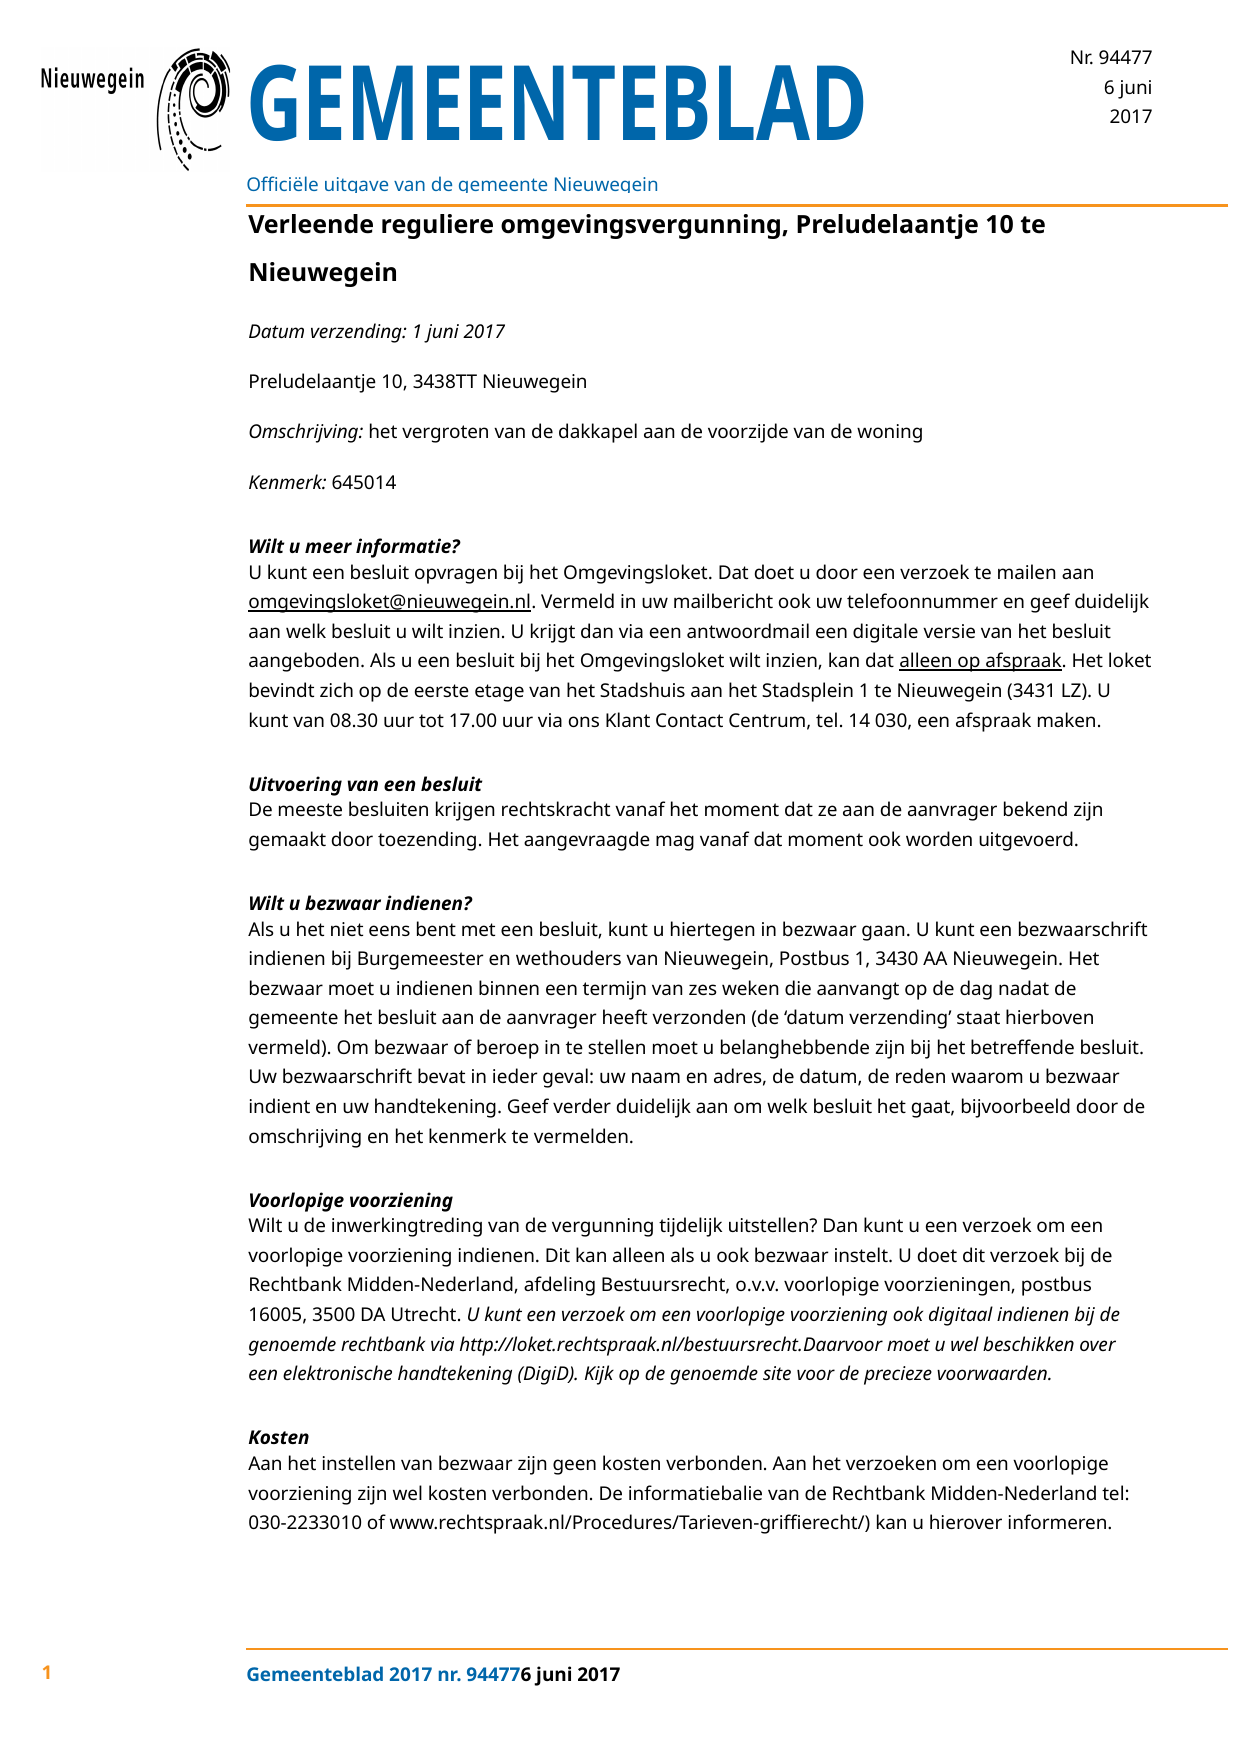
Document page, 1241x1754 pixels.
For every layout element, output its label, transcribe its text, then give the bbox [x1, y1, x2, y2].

text Uitvoering van een besluit [248, 771, 1152, 796]
text Wilt u de inwerkingtreding van de vergunning tijdelijk uitstellen? Dan kunt u een verzoek om een voorlopige voorziening indienen. Dit kan alleen als u ook bezwaar instelt. U doet dit verzoek bij de Rechtbank Midden-Nederland, afdeling Bestuursrecht, o.v.v. voorlopige voorzieningen, postbus 16005, 3500 DA Utrecht. U kunt een verzoek om een voorlopige voorziening ook digitaal indienen bij de genoemde rechtbank via http://loket.rechtspraak.nl/bestuursrecht.Daarvoor moet u wel beschikken over een elektronische handtekening (DigiD). Kijk op de genoemde site voor de precieze voorwaarden. [248, 1212, 1152, 1386]
text Wilt u meer informatie? [248, 533, 1152, 559]
text Kenmerk: 645014 [248, 469, 1152, 495]
text Omschrijving: het vergroten van de dakkapel aan de voorzijde van de woning [248, 419, 1152, 444]
text Datum verzending: 1 juni 2017 [248, 318, 1152, 344]
text Wilt u bezwaar indienen? [248, 890, 1152, 916]
text Voorlopige voorziening [248, 1187, 1152, 1212]
text Verleende reguliere omgevingsvergunning, Preludelaantje 10 te Nieuwegein [248, 207, 1152, 288]
text Als u het niet eens bent met een besluit, kunt u hiertegen in bezwaar gaan. U kunt een bezwaarschrift indienen bij Burgemeester en wethouders van Nieuwegein, Postbus 1, 3430 AA Nieuwegein. Het bezwaar moet u indienen binnen een termijn van zes weken die aanvangt op de dag nadat de gemeente het besluit aan de aanvrager heeft verzonden (de ‘datum verzending’ staat hierboven vermeld). Om bezwaar of beroep in te stellen moet u belanghebbende zijn bij het betreffende besluit. Uw bezwaarschrift bevat in ieder geval: uw naam en adres, de datum, de reden waarom u bezwaar indient en uw handtekening. Geef verder duidelijk aan om welk besluit het gaat, bijvoorbeeld door de omschrijving en het kenmerk te vermelden. [248, 916, 1152, 1148]
text Preludelaantje 10, 3438TT Nieuwegein [248, 368, 1152, 394]
text De meeste besluiten krijgen rechtskracht vanaf het moment dat ze aan de aanvrager bekend zijn gemaakt door toezending. Het aangevraagde mag vanaf dat moment ook worden uitgevoerd. [248, 796, 1152, 852]
picture [41, 47, 231, 172]
text Kosten [248, 1424, 1152, 1450]
text U kunt een besluit opvragen bij het Omgevingsloket. Dat doet u door een verzoek te mailen aan omgevingsloket@nieuwegein.nl. Vermeld in uw mailbericht ook uw telefoonnummer en geef duidelijk aan welk besluit u wilt inzien. U krijgt dan via een antwoordmail een digitale versie van het besluit aangeboden. Als u een besluit bij het Omgevingsloket wilt inzien, kan dat alleen op afspraak. Het loket bevindt zich op de eerste etage van het Stadshuis aan het Stadsplein 1 te Nieuwegein (3431 LZ). U kunt van 08.30 uur tot 17.00 uur via ons Klant Contact Centrum, tel. 14 030, een afspraak maken. [248, 559, 1152, 732]
text Aan het instellen van bezwaar zijn geen kosten verbonden. Aan het verzoeken om een voorlopige voorziening zijn wel kosten verbonden. De informatiebalie van de Rechtbank Midden-Nederland tel: 030-2233010 of www.rechtspraak.nl/Procedures/Tarieven-griffierecht/) kan u hierover informeren. [248, 1450, 1152, 1535]
